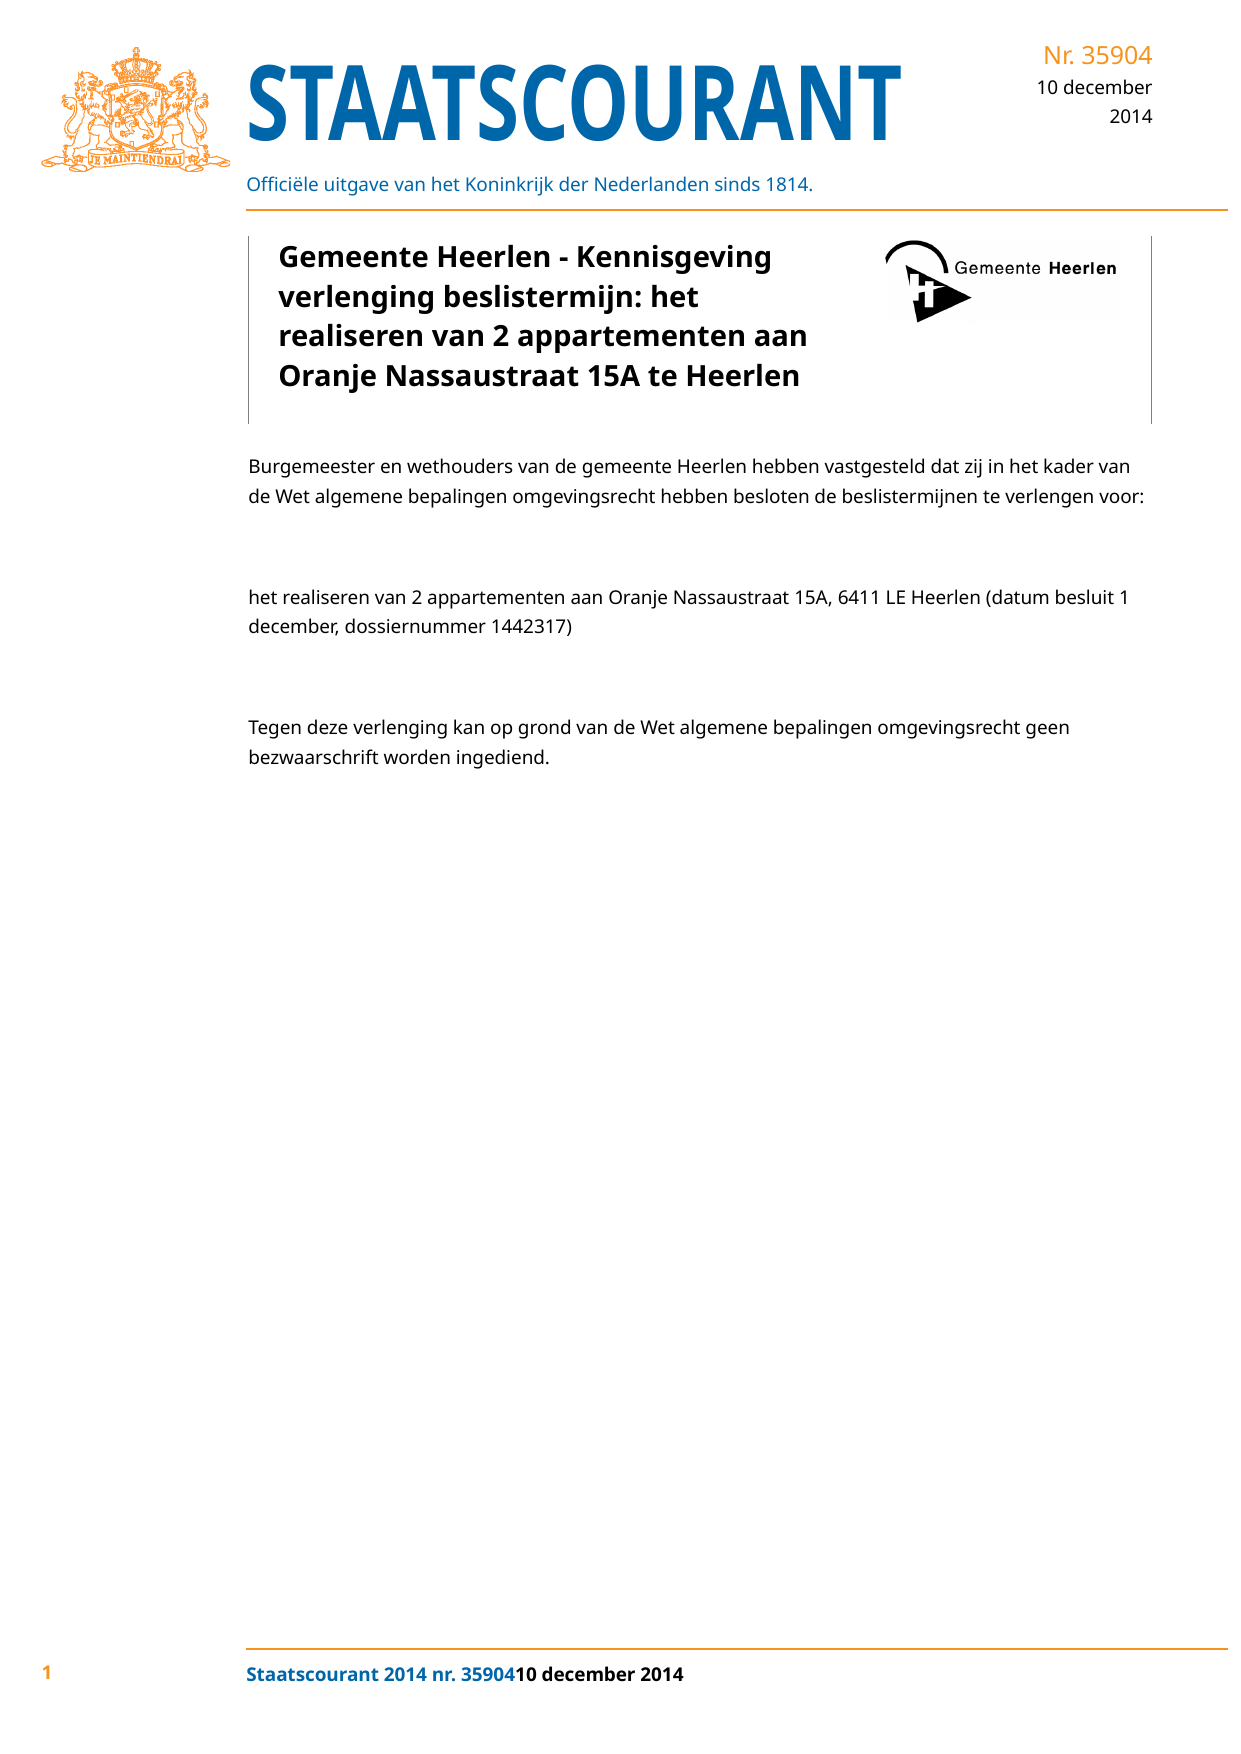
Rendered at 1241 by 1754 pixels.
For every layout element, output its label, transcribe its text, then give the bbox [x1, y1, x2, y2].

picture [41, 47, 231, 172]
table_header [850, 236, 1151, 424]
picture [882, 236, 1119, 325]
table_header Gemeente Heerlen - Kennisgeving verlenging beslistermijn: het realiseren van 2 appartementen aan Oranje Nassaustraat 15A te Heerlen [249, 236, 850, 424]
text het realiseren van 2 appartementen aan Oranje Nassaustraat 15A, 6411 LE Heerlen (datum besluit 1 december, dossiernummer 1442317) [248, 584, 1152, 639]
text Tegen deze verlenging kan op grond van de Wet algemene bepalingen omgevingsrecht geen bezwaarschrift worden ingediend. [248, 714, 1152, 770]
text Burgemeester en wethouders van de gemeente Heerlen hebben vastgesteld dat zij in het kader van de Wet algemene bepalingen omgevingsrecht hebben besloten de beslistermijnen te verlengen voor: [248, 454, 1152, 509]
